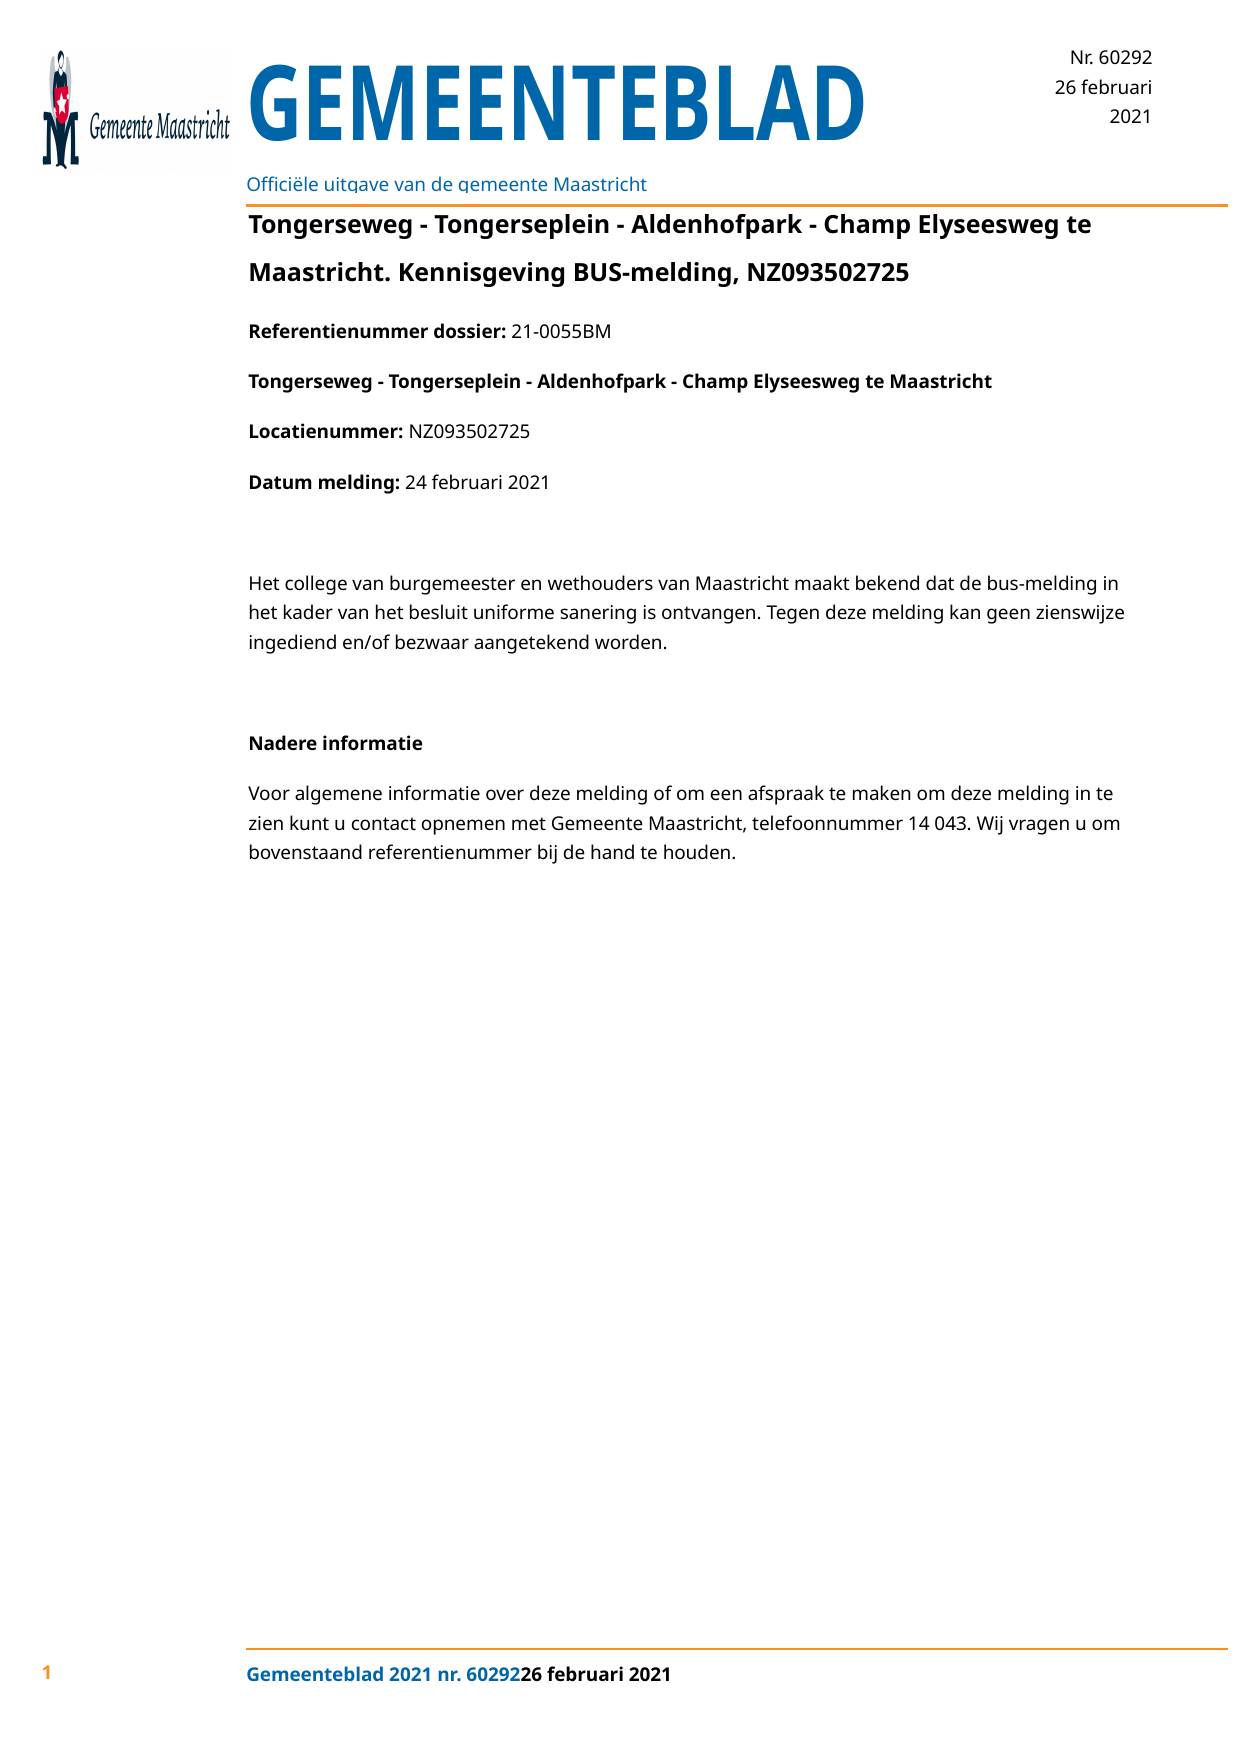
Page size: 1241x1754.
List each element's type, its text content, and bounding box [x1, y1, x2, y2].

text Nadere informatie [248, 730, 1152, 756]
text Tongerseweg - Tongerseplein - Aldenhofpark - Champ Elyseesweg te Maastricht. Kennisgeving BUS-melding, NZ093502725 [248, 207, 1152, 288]
text Tongerseweg - Tongerseplein - Aldenhofpark - Champ Elyseesweg te Maastricht [248, 368, 1152, 394]
text Referentienummer dossier: 21-0055BM [248, 318, 1152, 344]
text Locatienummer: NZ093502725 [248, 419, 1152, 444]
text Datum melding: 24 februari 2021 [248, 469, 1152, 495]
picture [41, 47, 231, 172]
text Het college van burgemeester en wethouders van Maastricht maakt bekend dat de bus-melding in het kader van het besluit uniforme sanering is ontvangen. Tegen deze melding kan geen zienswijze ingediend en/of bezwaar aangetekend worden. [248, 570, 1152, 655]
text Voor algemene informatie over deze melding of om een afspraak te maken om deze melding in te zien kunt u contact opnemen met Gemeente Maastricht, telefoonnummer 14 043. Wij vragen u om bovenstaand referentienummer bij de hand te houden. [248, 780, 1152, 865]
